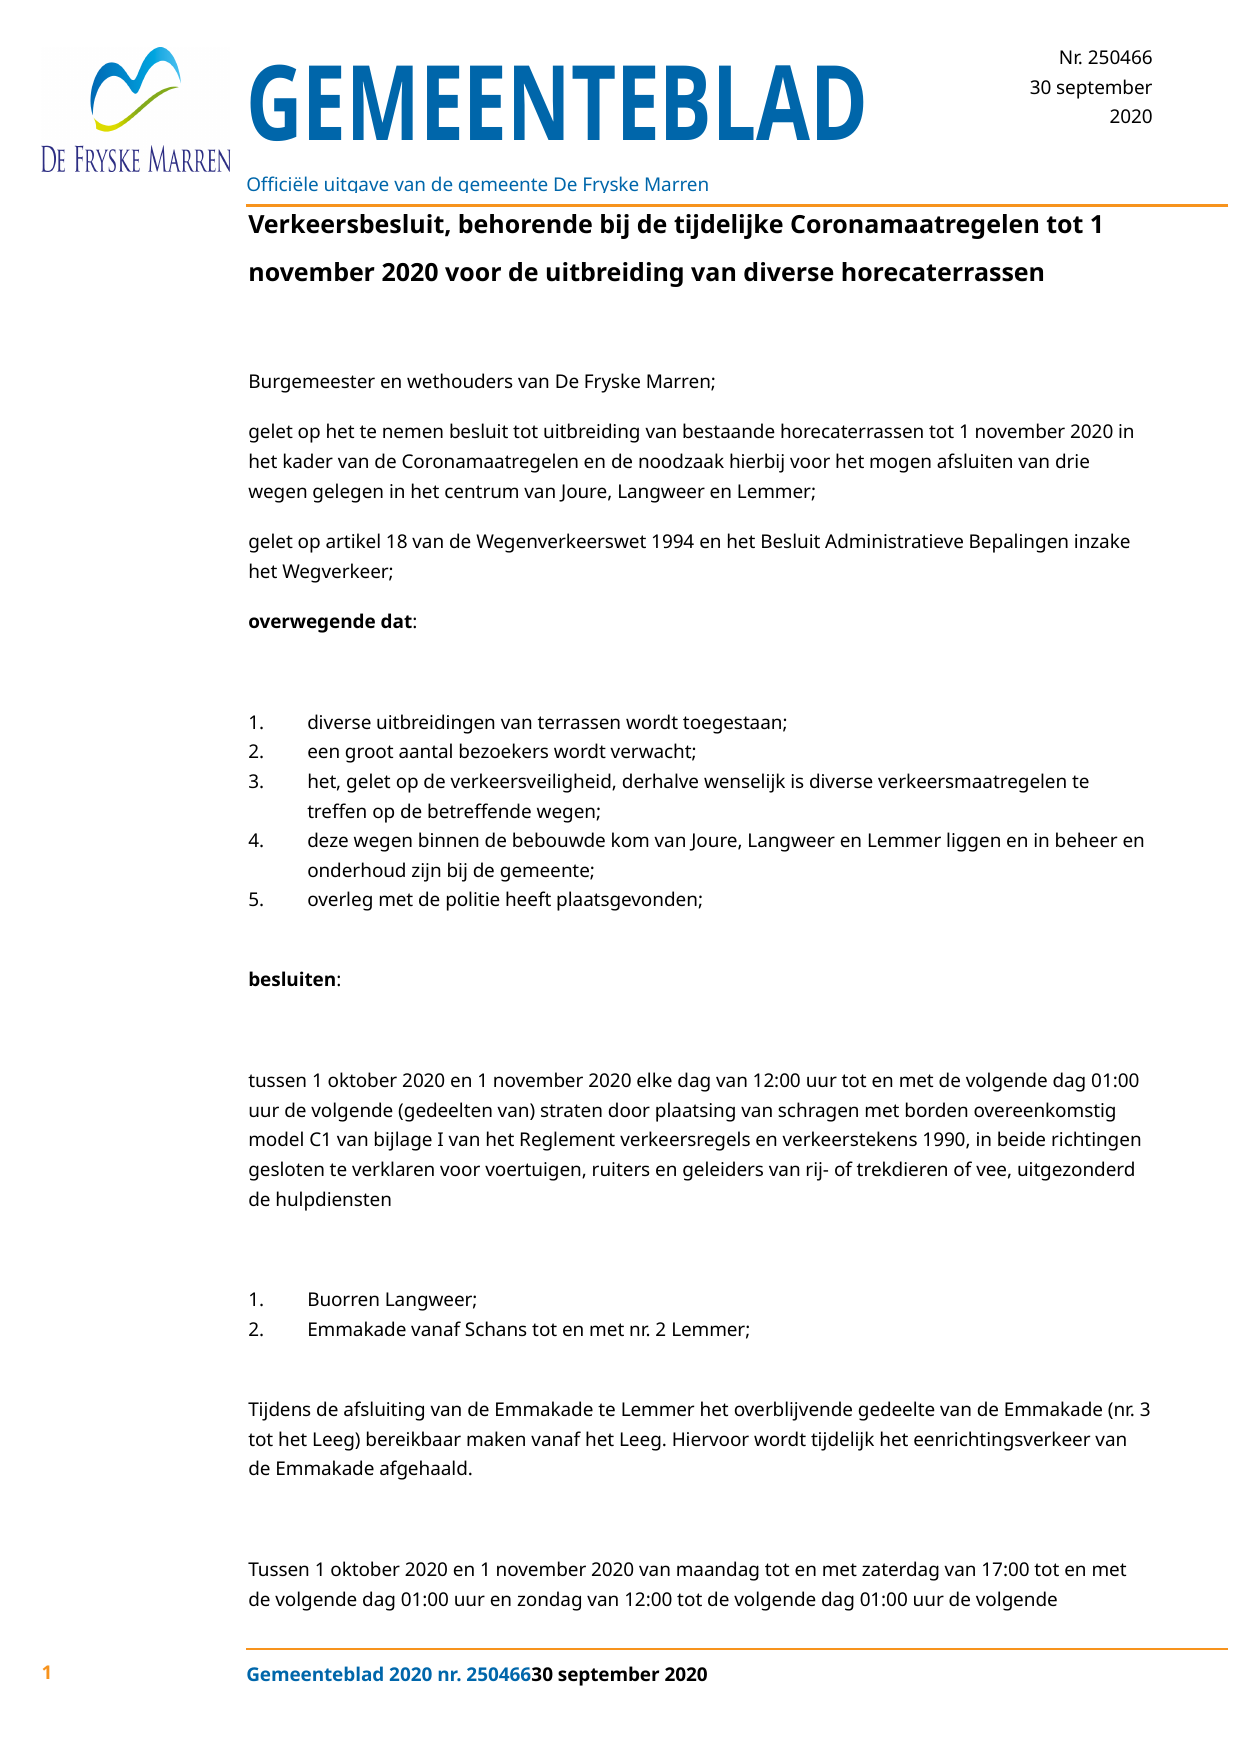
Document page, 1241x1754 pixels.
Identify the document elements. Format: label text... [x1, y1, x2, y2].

picture [41, 47, 231, 172]
text Burgemeester en wethouders van De Fryske Marren; [248, 368, 1152, 394]
list overleg met de politie heeft plaatsgevonden; [248, 887, 1152, 912]
text gelet op het te nemen besluit tot uitbreiding van bestaande horecaterrassen tot 1 november 2020 in het kader van de Coronamaatregelen en de noodzaak hierbij voor het mogen afsluiten van drie wegen gelegen in het centrum van Joure, Langweer en Lemmer; [248, 419, 1152, 504]
text Verkeersbesluit, behorende bij de tijdelijke Coronamaatregelen tot 1 november 2020 voor de uitbreiding van diverse horecaterrassen [248, 207, 1152, 288]
list Emmakade vanaf Schans tot en met nr. 2 Lemmer; [248, 1316, 1152, 1342]
text besluiten: [248, 967, 1152, 992]
text overwegende dat: [248, 608, 1152, 634]
text tussen 1 oktober 2020 en 1 november 2020 elke dag van 12:00 uur tot en met de volgende dag 01:00 uur de volgende (gedeelten van) straten door plaatsing van schragen met borden overeenkomstig model C1 van bijlage I van het Reglement verkeersregels en verkeerstekens 1990, in beide richtingen gesloten te verklaren voor voertuigen, ruiters en geleiders van rij- of trekdieren of vee, uitgezonderd de hulpdiensten [248, 1067, 1152, 1212]
text Tussen 1 oktober 2020 en 1 november 2020 van maandag tot en met zaterdag van 17:00 tot en met de volgende dag 01:00 uur en zondag van 12:00 tot de volgende dag 01:00 uur de volgende [248, 1556, 1152, 1612]
list deze wegen binnen de bebouwde kom van Joure, Langweer en Lemmer liggen en in beheer en onderhoud zijn bij de gemeente; [248, 827, 1152, 883]
list het, gelet op de verkeersveiligheid, derhalve wenselijk is diverse verkeersmaatregelen te treffen op de betreffende wegen; [248, 768, 1152, 824]
list Buorren Langweer; [248, 1287, 1152, 1312]
list diverse uitbreidingen van terrassen wordt toegestaan; [248, 709, 1152, 735]
list een groot aantal bezoekers wordt verwacht; [248, 739, 1152, 764]
text Tijdens de afsluiting van de Emmakade te Lemmer het overblijvende gedeelte van de Emmakade (nr. 3 tot het Leeg) bereikbaar maken vanaf het Leeg. Hiervoor wordt tijdelijk het eenrichtingsverkeer van de Emmakade afgehaald. [248, 1396, 1152, 1481]
text gelet op artikel 18 van de Wegenverkeerswet 1994 en het Besluit Administratieve Bepalingen inzake het Wegverkeer; [248, 528, 1152, 584]
